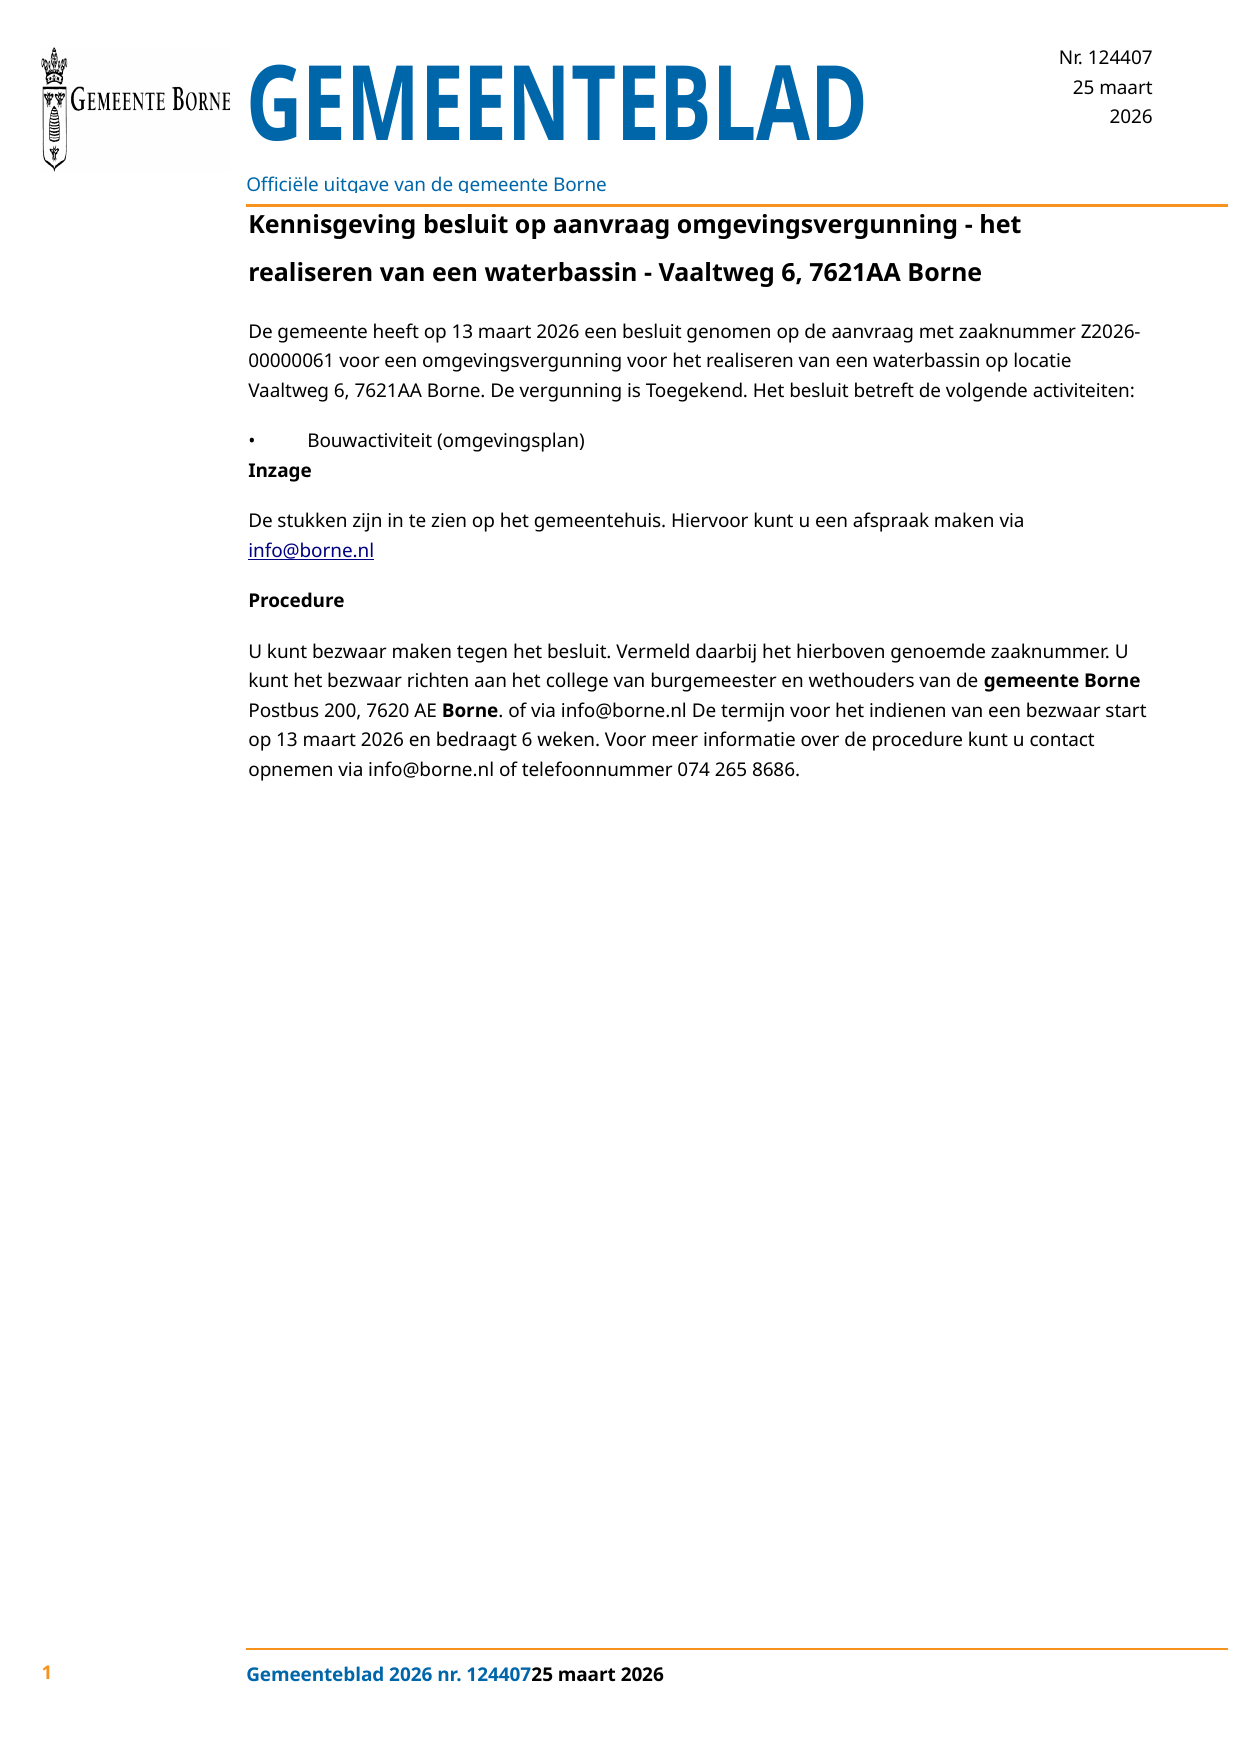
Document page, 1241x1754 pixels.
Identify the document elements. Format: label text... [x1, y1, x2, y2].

text Inzage [248, 457, 1152, 483]
text Procedure [248, 587, 1152, 613]
text De stukken zijn in te zien op het gemeentehuis. Hiervoor kunt u een afspraak maken via info@borne.nl [248, 507, 1152, 563]
picture [41, 47, 231, 172]
text U kunt bezwaar maken tegen het besluit. Vermeld daarbij het hierboven genoemde zaaknummer. U kunt het bezwaar richten aan het college van burgemeester en wethouders van de gemeente Borne Postbus 200, 7620 AE Borne. of via info@borne.nl De termijn voor het indienen van een bezwaar start op 13 maart 2026 en bedraagt 6 weken. Voor meer informatie over de procedure kunt u contact opnemen via info@borne.nl of telefoonnummer 074 265 8686. [248, 638, 1152, 782]
list Bouwactiviteit (omgevingsplan) [248, 427, 1152, 453]
text De gemeente heeft op 13 maart 2026 een besluit genomen op de aanvraag met zaaknummer Z2026-00000061 voor een omgevingsvergunning voor het realiseren van een waterbassin op locatie Vaaltweg 6, 7621AA Borne. De vergunning is Toegekend. Het besluit betreft de volgende activiteiten: [248, 318, 1152, 403]
text Kennisgeving besluit op aanvraag omgevingsvergunning - het realiseren van een waterbassin - Vaaltweg 6, 7621AA Borne [248, 207, 1152, 288]
